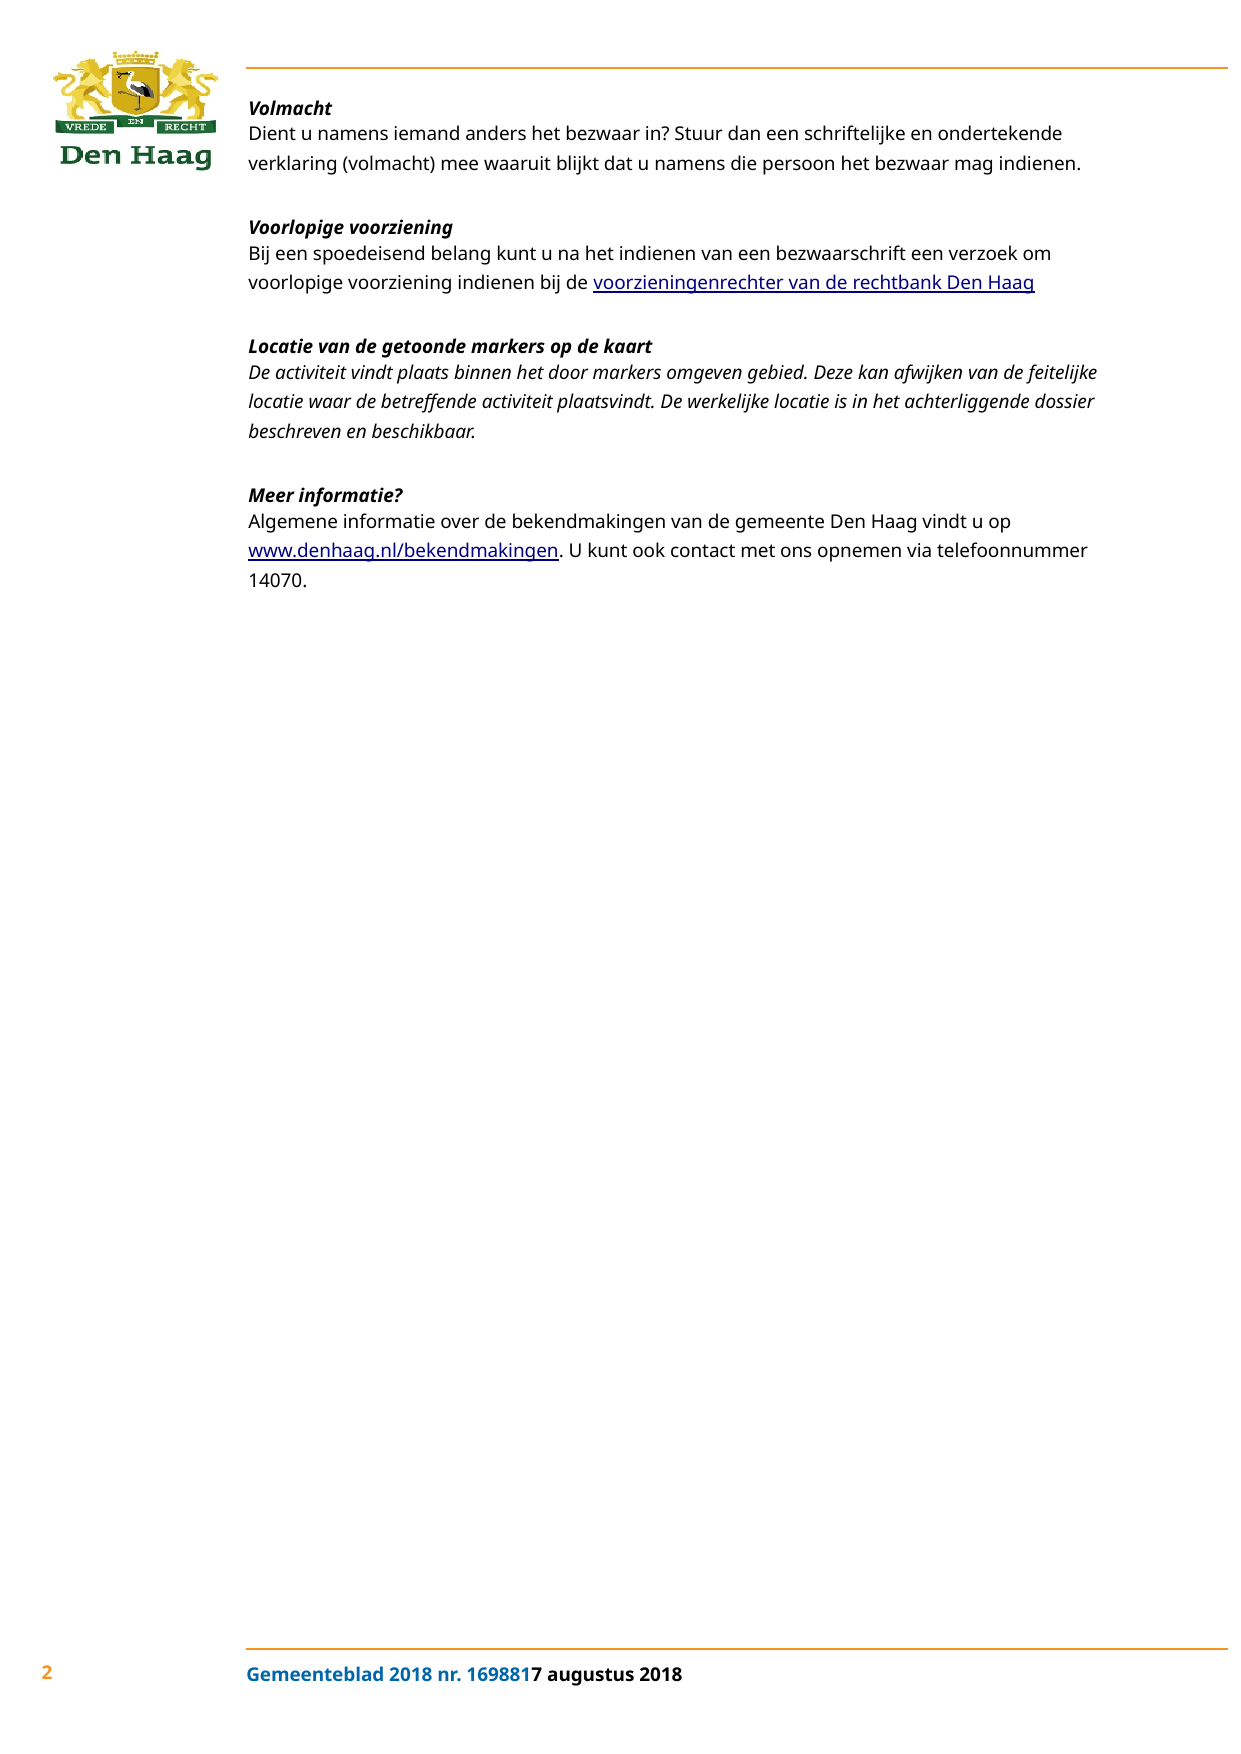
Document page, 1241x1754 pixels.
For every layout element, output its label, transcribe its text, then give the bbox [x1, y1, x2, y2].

text Locatie van de getoonde markers op de kaart [248, 333, 1152, 359]
text De activiteit vindt plaats binnen het door markers omgeven gebied. Deze kan afwijken van de feitelijke locatie waar de betreffende activiteit plaatsvindt. De werkelijke locatie is in het achterliggende dossier beschreven en beschikbaar. [248, 359, 1152, 444]
text Algemene informatie over de bekendmakingen van de gemeente Den Haag vindt u op www.denhaag.nl/bekendmakingen. U kunt ook contact met ons opnemen via telefoonnummer 14070. [248, 508, 1152, 593]
text Meer informatie? [248, 482, 1152, 508]
text Voorlopige voorziening [248, 214, 1152, 240]
text Volmacht [248, 95, 1152, 121]
text Dient u namens iemand anders het bezwaar in? Stuur dan een schriftelijke en ondertekende verklaring (volmacht) mee waaruit blijkt dat u namens die persoon het bezwaar mag indienen. [248, 121, 1152, 176]
text Bij een spoedeisend belang kunt u na het indienen van een bezwaarschrift een verzoek om voorlopige voorziening indienen bij de voorzieningenrechter van de rechtbank Den Haag [248, 240, 1152, 295]
picture [41, 47, 231, 172]
